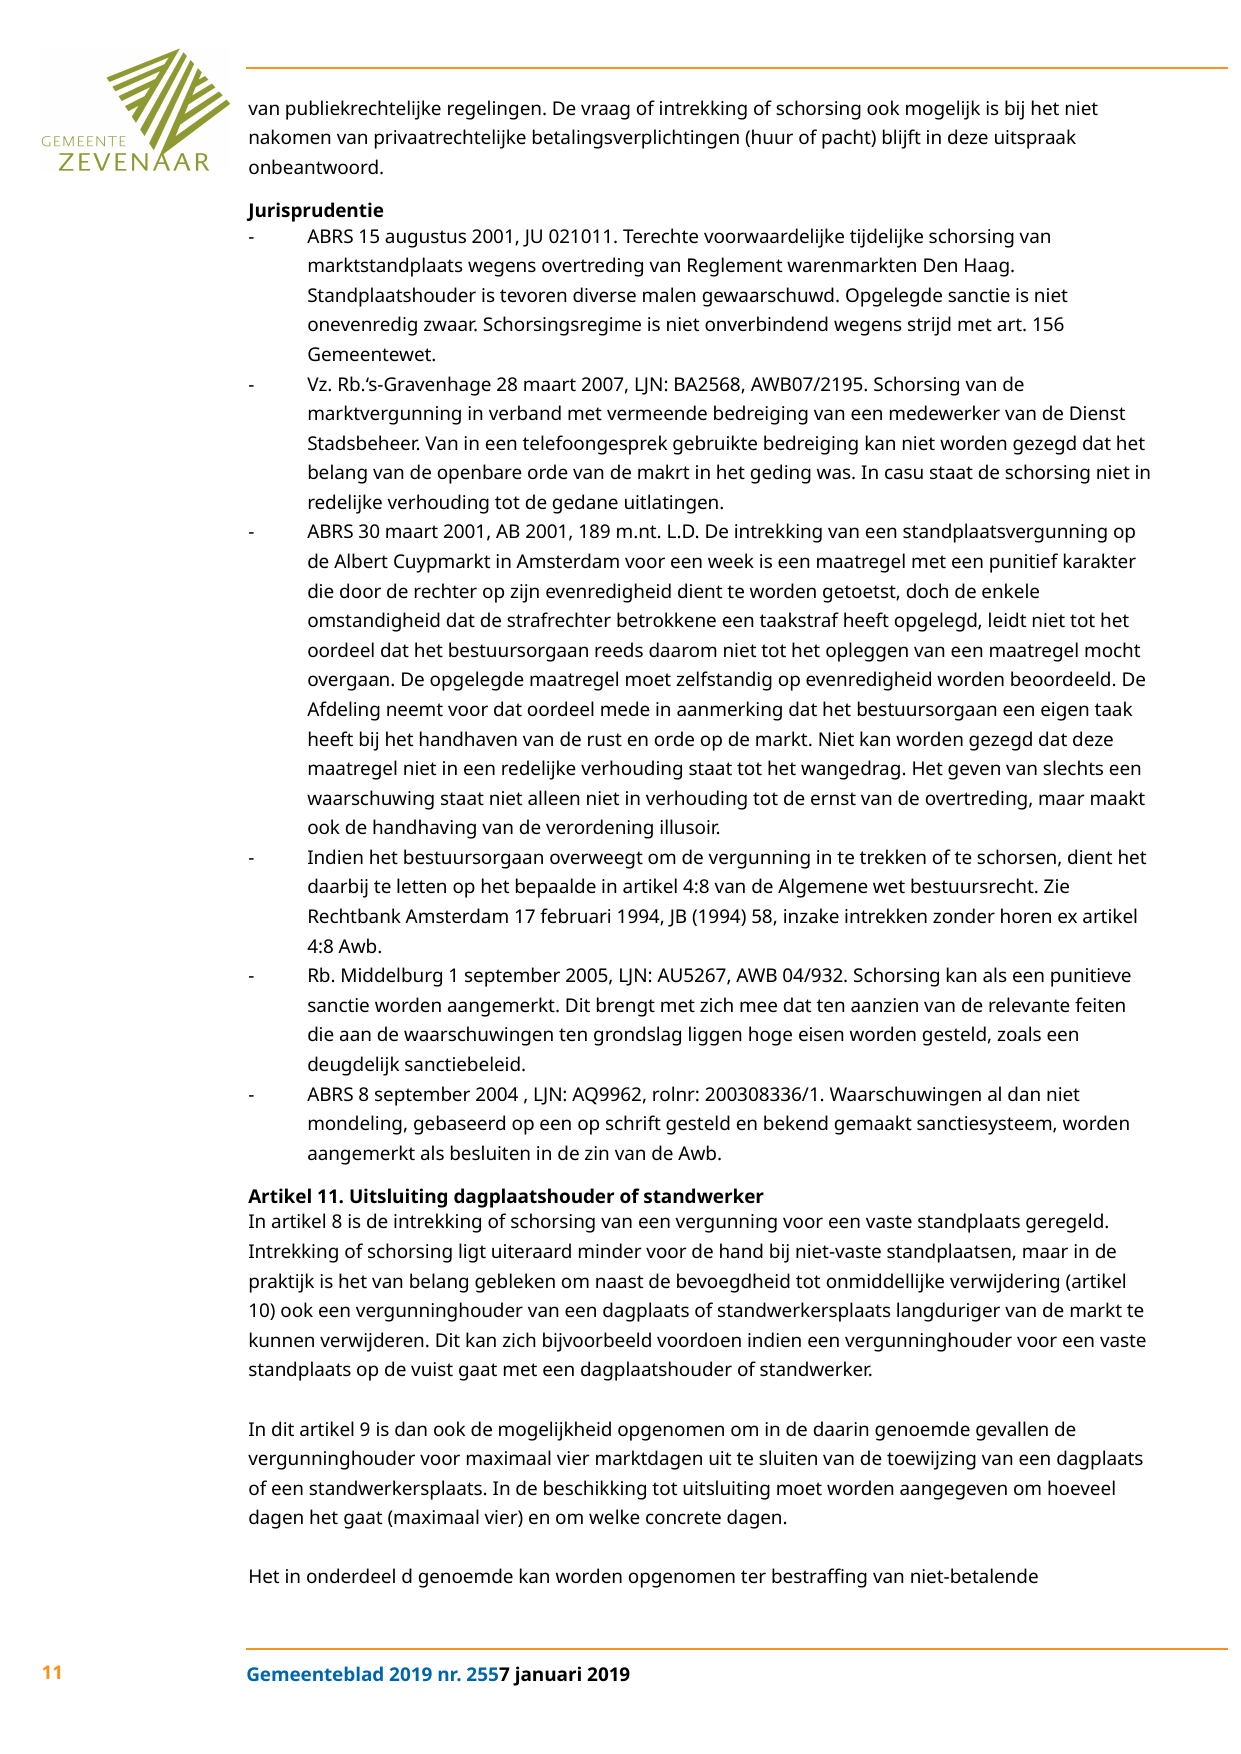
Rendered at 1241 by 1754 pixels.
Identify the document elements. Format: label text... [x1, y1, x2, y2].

text Jurisprudentie [248, 197, 1152, 223]
list Rb. Middelburg 1 september 2005, LJN: AU5267, AWB 04/932. Schorsing kan als een punitieve sanctie worden aangemerkt. Dit brengt met zich mee dat ten aanzien van de relevante feiten die aan de waarschuwingen ten grondslag liggen hoge eisen worden gesteld, zoals een deugdelijk sanctiebeleid. [248, 962, 1152, 1077]
list ABRS 30 maart 2001, AB 2001, 189 m.nt. L.D. De intrekking van een standplaatsvergunning op de Albert Cuypmarkt in Amsterdam voor een week is een maatregel met een punitief karakter die door de rechter op zijn evenredigheid dient te worden getoetst, doch de enkele omstandigheid dat de strafrechter betrokkene een taakstraf heeft opgelegd, leidt niet tot het oordeel dat het bestuursorgaan reeds daarom niet tot het opleggen van een maatregel mocht overgaan. De opgelegde maatregel moet zelfstandig op evenredigheid worden beoordeeld. De Afdeling neemt voor dat oordeel mede in aanmerking dat het bestuursorgaan een eigen taak heeft bij het handhaven van de rust en orde op de markt. Niet kan worden gezegd dat deze maatregel niet in een redelijke verhouding staat tot het wangedrag. Het geven van slechts een waarschuwing staat niet alleen niet in verhouding tot de ernst van de overtreding, maar maakt ook de handhaving van de verordening illusoir. [248, 519, 1152, 840]
list ABRS 8 september 2004 , LJN: AQ9962, rolnr: 200308336/1. Waarschuwingen al dan niet mondeling, gebaseerd op een op schrift gesteld en bekend gemaakt sanctiesysteem, worden aangemerkt als besluiten in de zin van de Awb. [248, 1081, 1152, 1166]
text In dit artikel 9 is dan ook de mogelijkheid opgenomen om in de daarin genoemde gevallen de vergunninghouder voor maximaal vier marktdagen uit te sluiten van de toewijzing van een dagplaats of een standwerkersplaats. In de beschikking tot uitsluiting moet worden aangegeven om hoeveel dagen het gaat (maximaal vier) en om welke concrete dagen. [248, 1416, 1152, 1530]
text In artikel 8 is de intrekking of schorsing van een vergunning voor een vaste standplaats geregeld. Intrekking of schorsing ligt uiteraard minder voor de hand bij niet-vaste standplaatsen, maar in de praktijk is het van belang gebleken om naast de bevoegdheid tot onmiddellijke verwijdering (artikel 10) ook een vergunninghouder van een dagplaats of standwerkersplaats langduriger van de markt te kunnen verwijderen. Dit kan zich bijvoorbeeld voordoen indien een vergunninghouder voor een vaste standplaats op de vuist gaat met een dagplaatshouder of standwerker. [248, 1209, 1152, 1382]
text Artikel 11. Uitsluiting dagplaatshouder of standwerker [248, 1183, 1152, 1209]
list Indien het bestuursorgaan overweegt om de vergunning in te trekken of te schorsen, dient het daarbij te letten op het bepaalde in artikel 4:8 van de Algemene wet bestuursrecht. Zie Rechtbank Amsterdam 17 februari 1994, JB (1994) 58, inzake intrekken zonder horen ex artikel 4:8 Awb. [248, 844, 1152, 958]
text Het in onderdeel d genoemde kan worden opgenomen ter bestraffing van niet-betalende [248, 1564, 1152, 1589]
list ABRS 15 augustus 2001, JU 021011. Terechte voorwaardelijke tijdelijke schorsing van marktstandplaats wegens overtreding van Reglement warenmarkten Den Haag. Standplaatshouder is tevoren diverse malen gewaarschuwd. Opgelegde sanctie is niet onevenredig zwaar. Schorsingsregime is niet onverbindend wegens strijd met art. 156 Gemeentewet. [248, 223, 1152, 367]
picture [41, 47, 231, 172]
list Vz. Rb.‘s-Gravenhage 28 maart 2007, LJN: BA2568, AWB07/2195. Schorsing van de marktvergunning in verband met vermeende bedreiging van een medewerker van de Dienst Stadsbeheer. Van in een telefoongesprek gebruikte bedreiging kan niet worden gezegd dat het belang van de openbare orde van de makrt in het geding was. In casu staat de schorsing niet in redelijke verhouding tot de gedane uitlatingen. [248, 371, 1152, 515]
text van publiekrechtelijke regelingen. De vraag of intrekking of schorsing ook mogelijk is bij het niet nakomen van privaatrechtelijke betalingsverplichtingen (huur of pacht) blijft in deze uitspraak onbeantwoord. [248, 95, 1152, 180]
